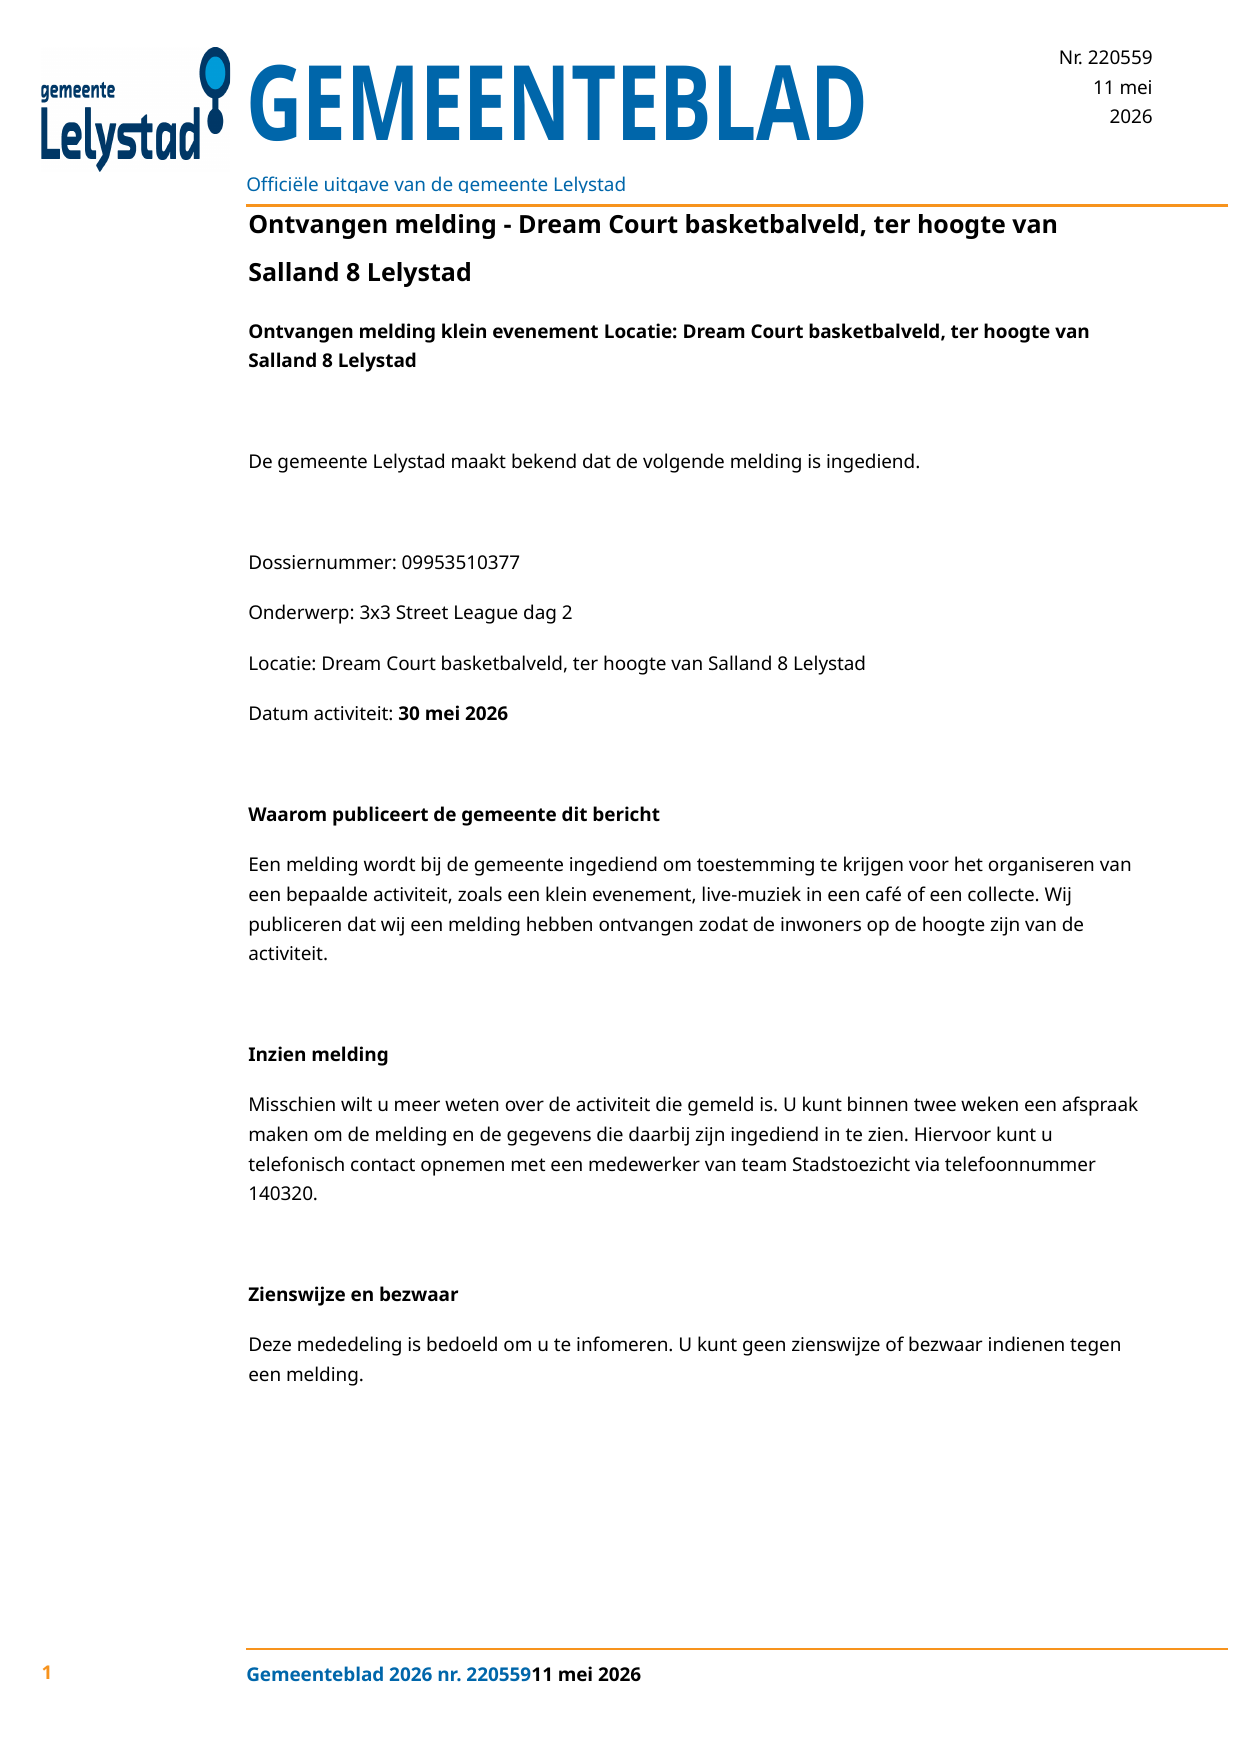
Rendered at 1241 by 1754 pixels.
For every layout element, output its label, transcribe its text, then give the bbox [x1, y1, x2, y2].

text Een melding wordt bij de gemeente ingediend om toestemming te krijgen voor het organiseren van een bepaalde activiteit, zoals een klein evenement, live-muziek in een café of een collecte. Wij publiceren dat wij een melding hebben ontvangen zodat de inwoners op de hoogte zijn van de activiteit. [248, 852, 1152, 966]
text Zienswijze en bezwaar [248, 1281, 1152, 1307]
text De gemeente Lelystad maakt bekend dat de volgende melding is ingediend. [248, 448, 1152, 474]
text Dossiernummer: 09953510377 [248, 549, 1152, 575]
text Datum activiteit: 30 mei 2026 [248, 700, 1152, 726]
text Misschien wilt u meer weten over de activiteit die gemeld is. U kunt binnen twee weken een afspraak maken om de melding en de gegevens die daarbij zijn ingediend in te zien. Hiervoor kunt u telefonisch contact opnemen met een medewerker van team Stadstoezicht via telefoonnummer 140320. [248, 1092, 1152, 1206]
text Onderwerp: 3x3 Street League dag 2 [248, 599, 1152, 625]
text Deze mededeling is bedoeld om u te infomeren. U kunt geen zienswijze of bezwaar indienen tegen een melding. [248, 1332, 1152, 1387]
text Inzien melding [248, 1041, 1152, 1067]
picture [41, 47, 231, 172]
text Ontvangen melding klein evenement Locatie: Dream Court basketbalveld, ter hoogte van Salland 8 Lelystad [248, 318, 1152, 373]
text Locatie: Dream Court basketbalveld, ter hoogte van Salland 8 Lelystad [248, 650, 1152, 676]
text Ontvangen melding - Dream Court basketbalveld, ter hoogte van Salland 8 Lelystad [248, 207, 1152, 288]
text Waarom publiceert de gemeente dit bericht [248, 801, 1152, 827]
